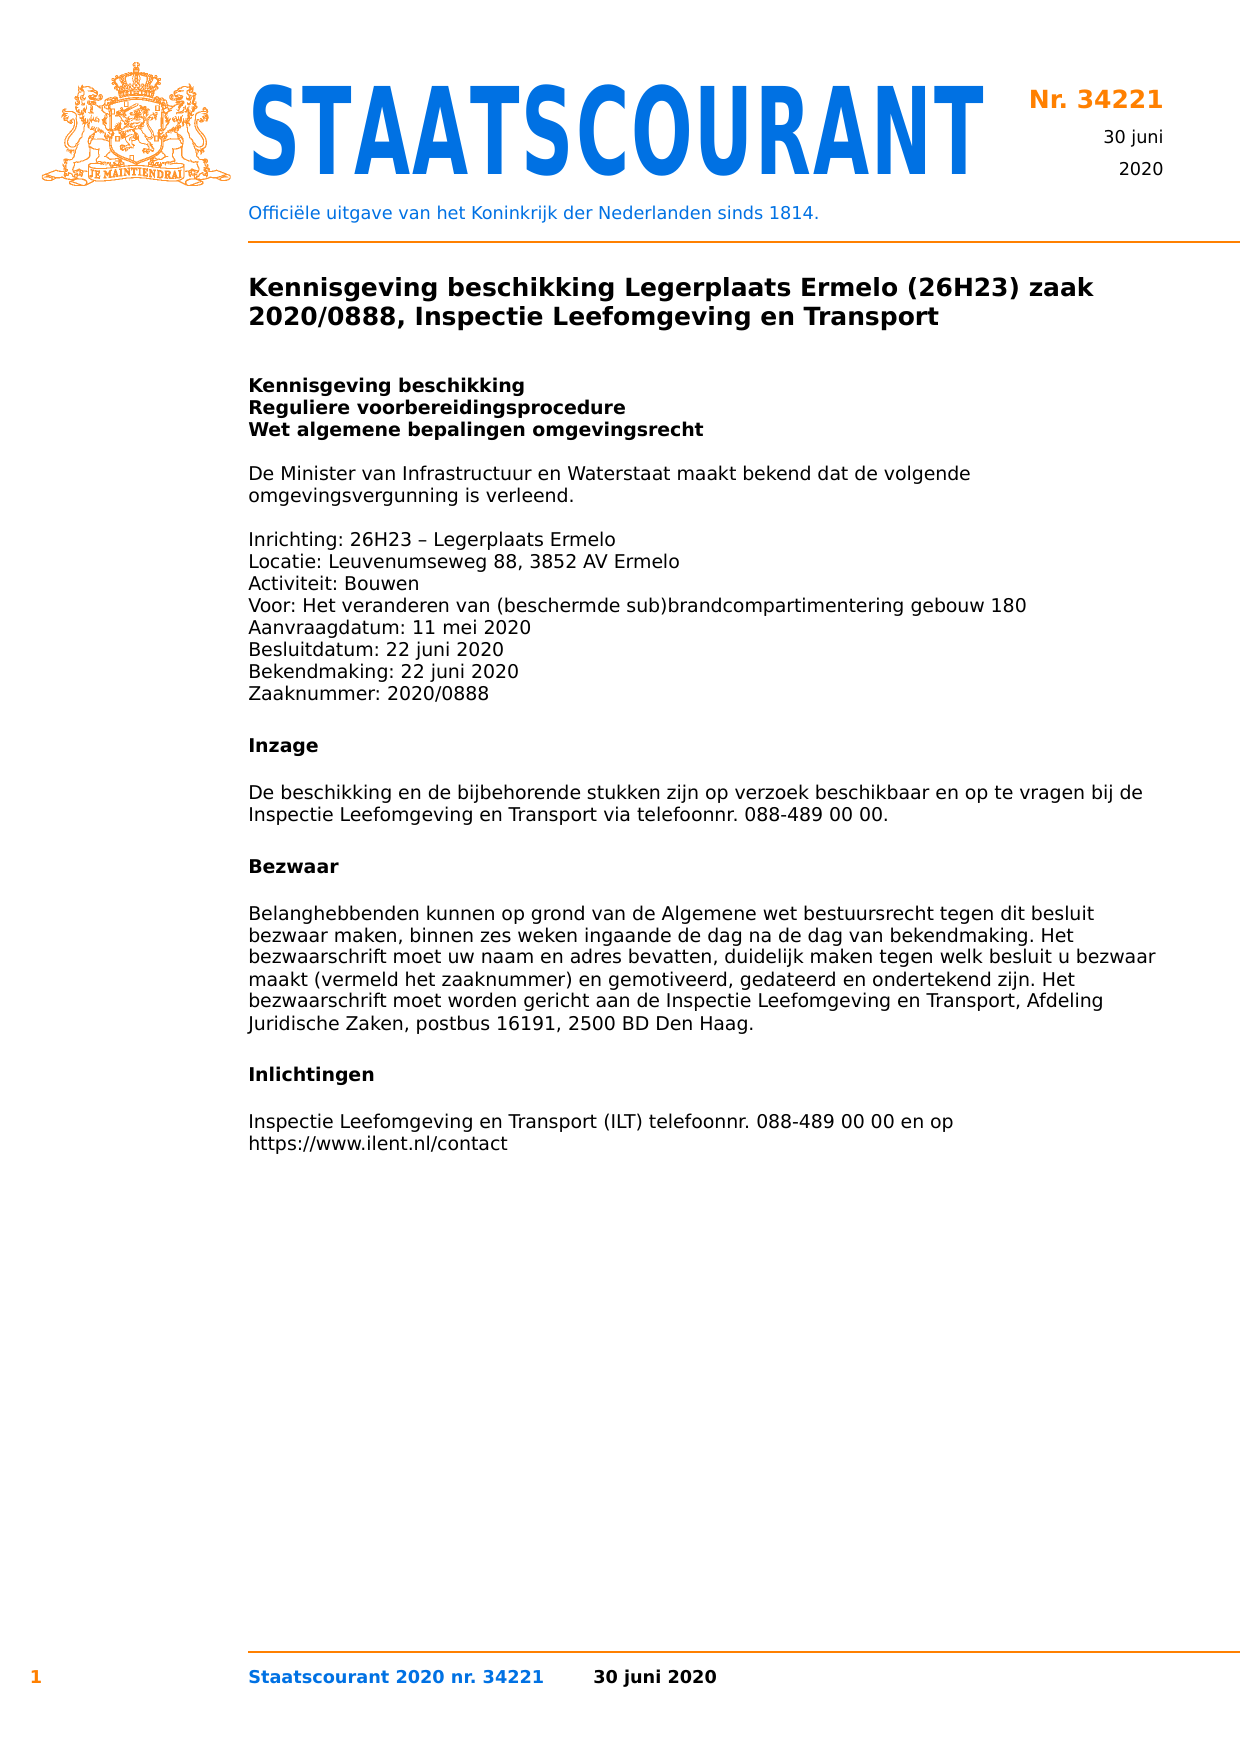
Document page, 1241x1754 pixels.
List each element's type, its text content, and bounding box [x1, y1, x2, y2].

text Besluitdatum: 22 juni 2020 [248, 639, 1163, 661]
text Bekendmaking: 22 juni 2020 [248, 661, 1163, 683]
table_cell 30 juni [998, 121, 1240, 153]
text Aanvraagdatum: 11 mei 2020 [248, 617, 1163, 639]
text Kennisgeving beschikking [248, 375, 1163, 397]
text Zaaknummer: 2020/0888 [248, 683, 1163, 704]
table_header STAATSCOURANT [248, 62, 998, 203]
subtitle Bezwaar [248, 856, 1163, 877]
text Locatie: Leuvenumseweg 88, 3852 AV Ermelo [248, 551, 1163, 573]
subtitle Inlichtingen [248, 1064, 1163, 1086]
text Wet algemene bepalingen omgevingsrecht [248, 419, 1163, 441]
text Inspectie Leefomgeving en Transport (ILT) telefoonnr. 088-489 00 00 en op https://www.ilent.nl/contact [248, 1111, 1163, 1155]
table_cell 2020 [998, 153, 1240, 203]
table_header Nr. 34221 [998, 62, 1240, 121]
subtitle Inzage [248, 734, 1163, 757]
table_header [25, 62, 248, 241]
text De Minister van Infrastructuur en Waterstaat maakt bekend dat de volgende omgevingsvergunning is verleend. [248, 463, 1163, 507]
text Inrichting: 26H23 – Legerplaats Ermelo [248, 529, 1163, 551]
picture [41, 62, 231, 186]
text Belanghebbenden kunnen op grond van de Algemene wet bestuursrecht tegen dit besluit bezwaar maken, binnen zes weken ingaande de dag na de dag van bekendmaking. Het bezwaarschrift moet uw naam en adres bevatten, duidelijk maken tegen welk besluit u bezwaar maakt (vermeld het zaaknummer) en gemotiveerd, gedateerd en ondertekend zijn. Het bezwaarschrift moet worden gericht aan de Inspectie Leefomgeving en Transport, Afdeling Juridische Zaken, postbus 16191, 2500 BD Den Haag. [248, 902, 1163, 1034]
text De beschikking en de bijbehorende stukken zijn op verzoek beschikbaar en op te vragen bij de Inspectie Leefomgeving en Transport via telefoonnr. 088-489 00 00. [248, 782, 1163, 826]
text Activiteit: Bouwen [248, 573, 1163, 595]
text Reguliere voorbereidingsprocedure [248, 397, 1163, 419]
table_cell Officiële uitgave van het Koninkrijk der Nederlanden sinds 1814. [248, 203, 1240, 241]
text Voor: Het veranderen van (beschermde sub)brandcompartimentering gebouw 180 [248, 595, 1163, 617]
subtitle Kennisgeving beschikking Legerplaats Ermelo (26H23) zaak 2020/0888, Inspectie Leefomgeving en Transport [248, 273, 1163, 331]
